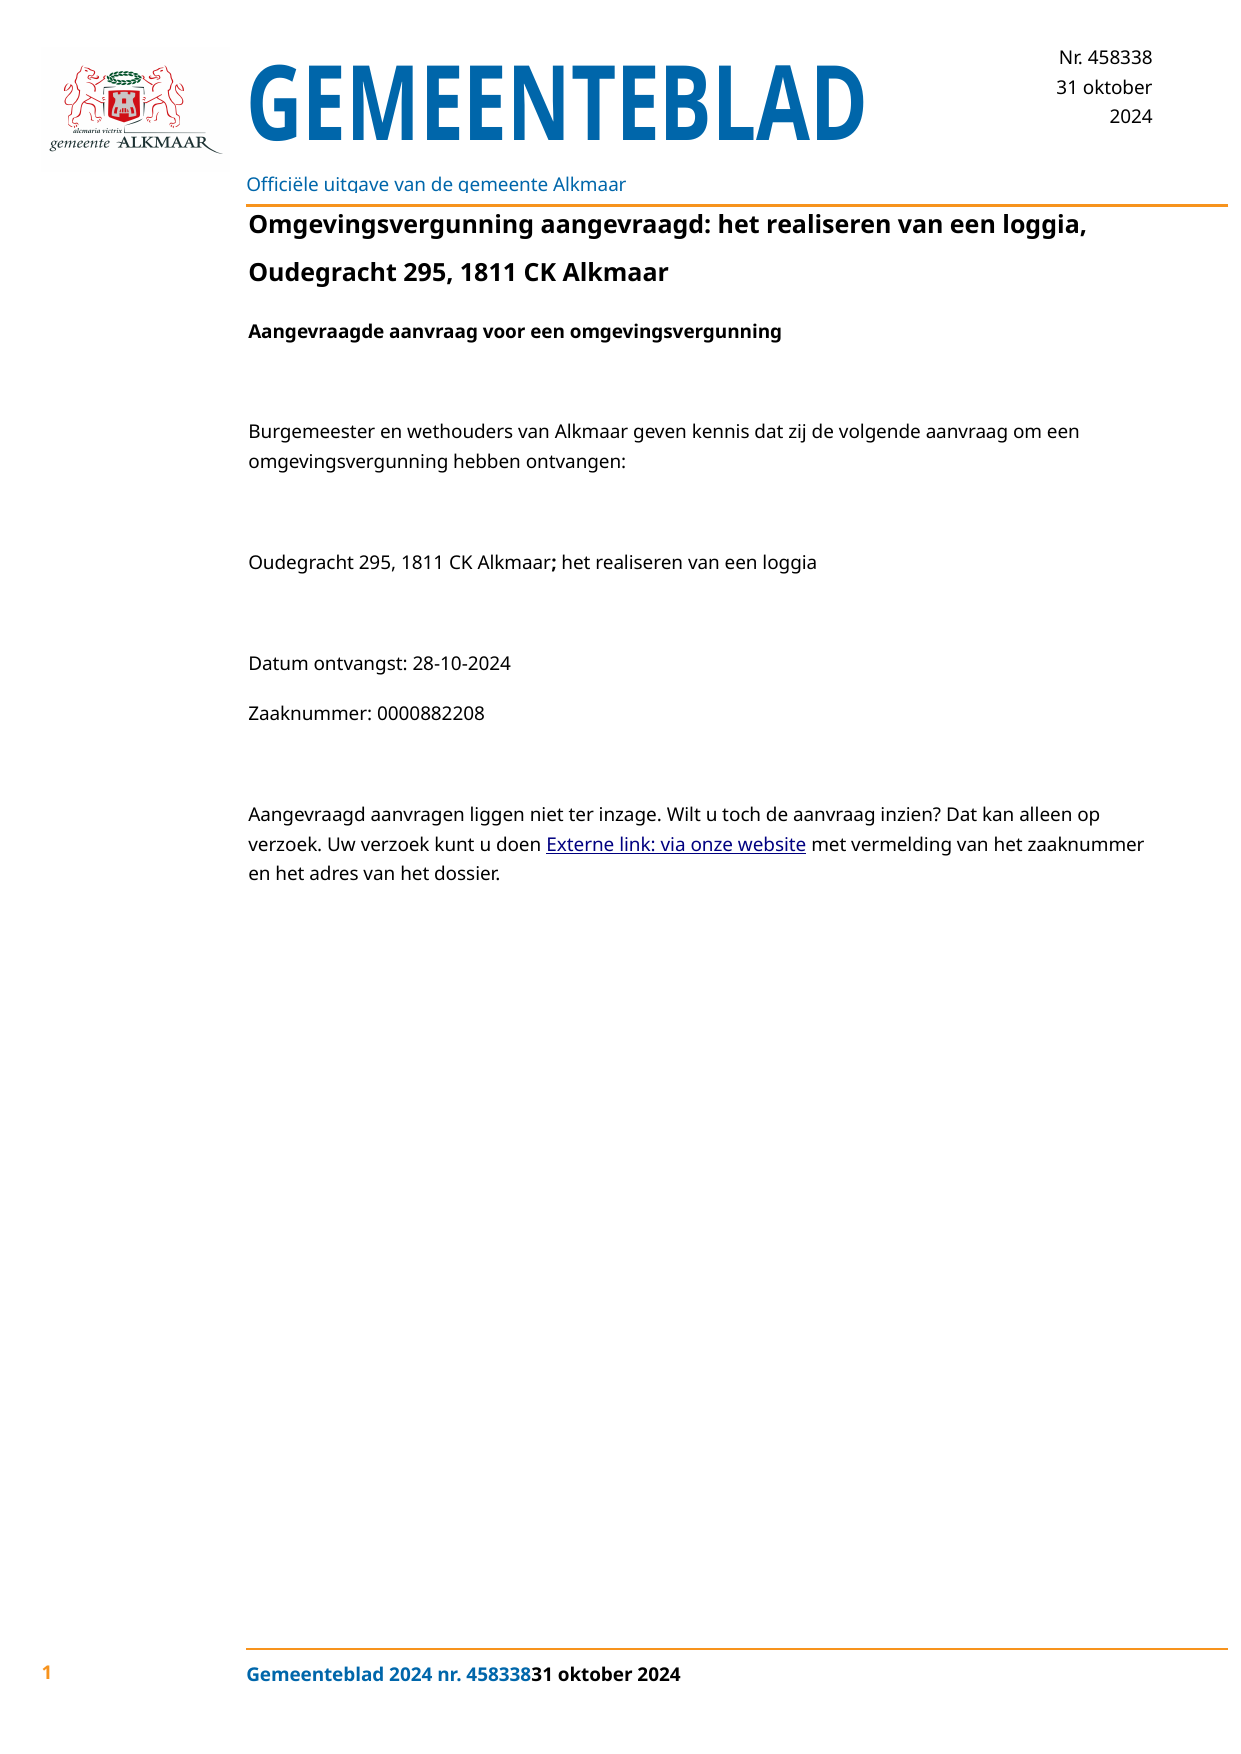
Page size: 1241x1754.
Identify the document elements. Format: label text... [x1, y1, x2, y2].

text Zaaknummer: 0000882208 [248, 700, 1152, 726]
text Burgemeester en wethouders van Alkmaar geven kennis dat zij de volgende aanvraag om een omgevingsvergunning hebben ontvangen: [248, 419, 1152, 474]
picture [41, 47, 231, 172]
text Oudegracht 295, 1811 CK Alkmaar; het realiseren van een loggia [248, 549, 1152, 575]
text Datum ontvangst: 28-10-2024 [248, 650, 1152, 676]
text Aangevraagd aanvragen liggen niet ter inzage. Wilt u toch de aanvraag inzien? Dat kan alleen op verzoek. Uw verzoek kunt u doen Externe link: via onze website met vermelding van het zaaknummer en het adres van het dossier. [248, 801, 1152, 886]
text Omgevingsvergunning aangevraagd: het realiseren van een loggia, Oudegracht 295, 1811 CK Alkmaar [248, 207, 1152, 288]
text Aangevraagde aanvraag voor een omgevingsvergunning [248, 318, 1152, 344]
